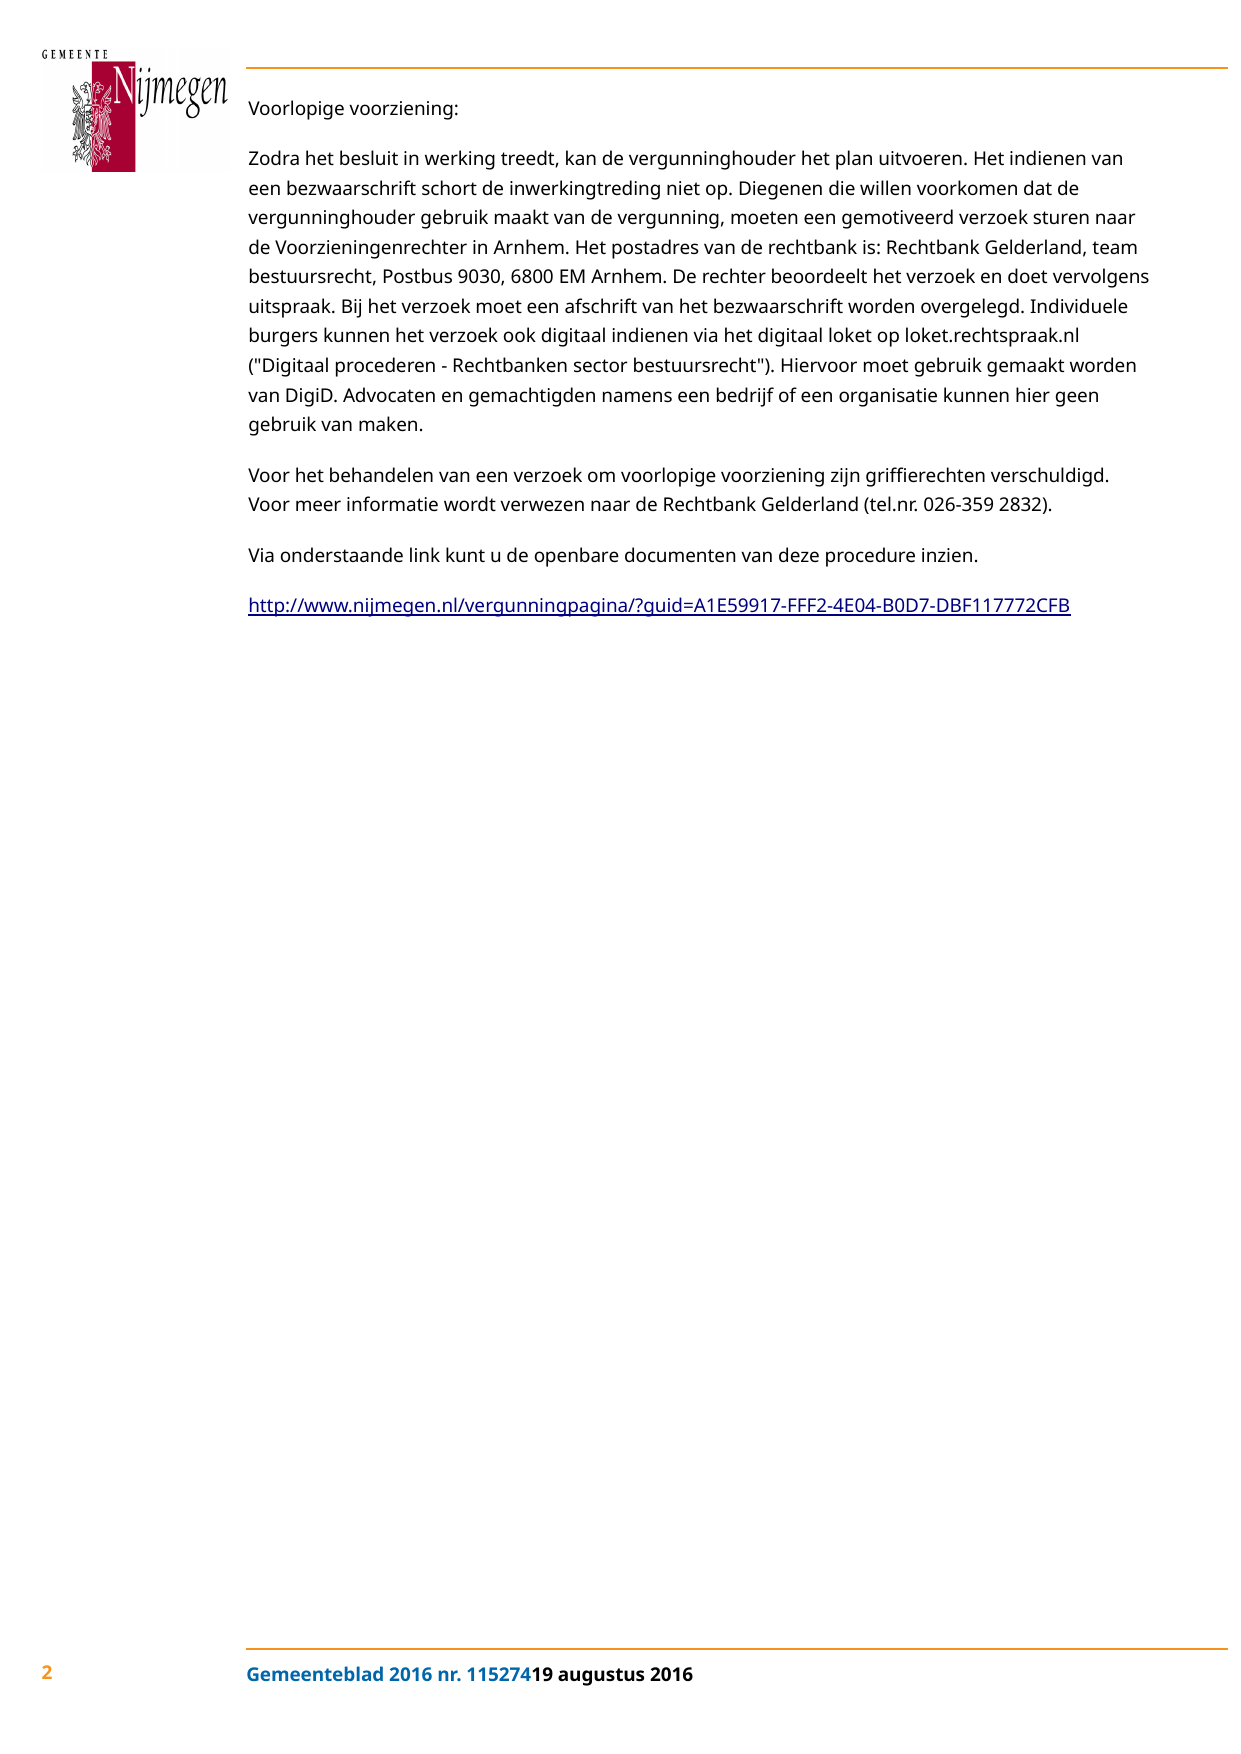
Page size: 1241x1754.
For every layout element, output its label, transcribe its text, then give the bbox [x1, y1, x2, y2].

text Voor het behandelen van een verzoek om voorlopige voorziening zijn griffierechten verschuldigd. Voor meer informatie wordt verwezen naar de Rechtbank Gelderland (tel.nr. 026-359 2832). [248, 462, 1152, 517]
text Voorlopige voorziening: [248, 95, 1152, 121]
text Via onderstaande link kunt u de openbare documenten van deze procedure inzien. [248, 542, 1152, 568]
text Zodra het besluit in werking treedt, kan de vergunninghouder het plan uitvoeren. Het indienen van een bezwaarschrift schort de inwerkingtreding niet op. Diegenen die willen voorkomen dat de vergunninghouder gebruik maakt van de vergunning, moeten een gemotiveerd verzoek sturen naar de Voorzieningenrechter in Arnhem. Het postadres van de rechtbank is: Rechtbank Gelderland, team bestuursrecht, Postbus 9030, 6800 EM Arnhem. De rechter beoordeelt het verzoek en doet vervolgens uitspraak. Bij het verzoek moet een afschrift van het bezwaarschrift worden overgelegd. Individuele burgers kunnen het verzoek ook digitaal indienen via het digitaal loket op loket.rechtspraak.nl ("Digitaal procederen - Rechtbanken sector bestuursrecht"). Hiervoor moet gebruik gemaakt worden van DigiD. Advocaten en gemachtigden namens een bedrijf of een organisatie kunnen hier geen gebruik van maken. [248, 145, 1152, 437]
text http://www.nijmegen.nl/vergunningpagina/?guid=A1E59917-FFF2-4E04-B0D7-DBF117772CFB [248, 592, 1152, 618]
picture [41, 47, 231, 172]
